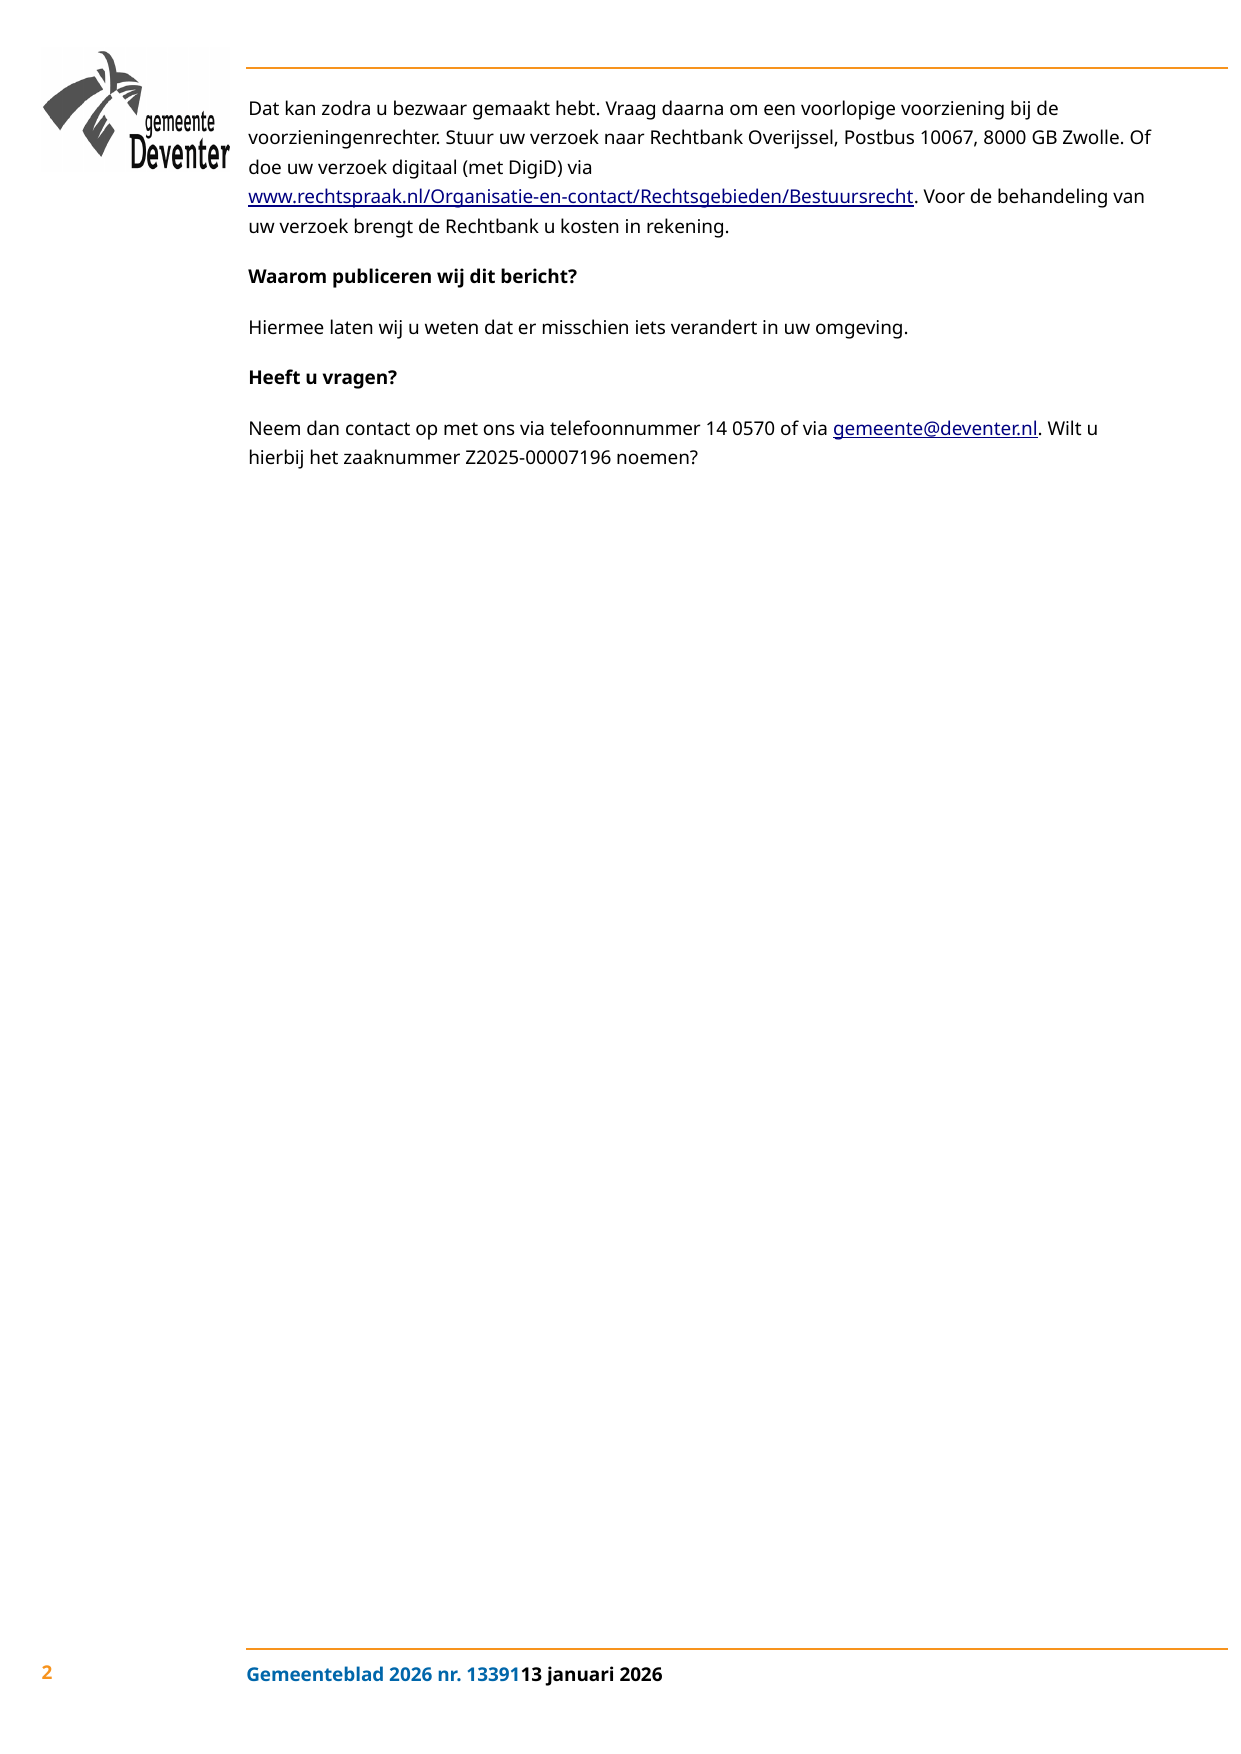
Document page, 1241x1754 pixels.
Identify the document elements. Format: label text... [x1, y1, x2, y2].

text Heeft u vragen? [248, 364, 1152, 390]
text Neem dan contact op met ons via telefoonnummer 14 0570 of via gemeente@deventer.nl. Wilt u hierbij het zaaknummer Z2025-00007196 noemen? [248, 415, 1152, 470]
text Waarom publiceren wij dit bericht? [248, 263, 1152, 289]
picture [41, 47, 231, 172]
text Dat kan zodra u bezwaar gemaakt hebt. Vraag daarna om een voorlopige voorziening bij de voorzieningenrechter. Stuur uw verzoek naar Rechtbank Overijssel, Postbus 10067, 8000 GB Zwolle. Of doe uw verzoek digitaal (met DigiD) via www.rechtspraak.nl/Organisatie-en-contact/Rechtsgebieden/Bestuursrecht. Voor de behandeling van uw verzoek brengt de Rechtbank u kosten in rekening. [248, 95, 1152, 239]
text Hiermee laten wij u weten dat er misschien iets verandert in uw omgeving. [248, 314, 1152, 340]
